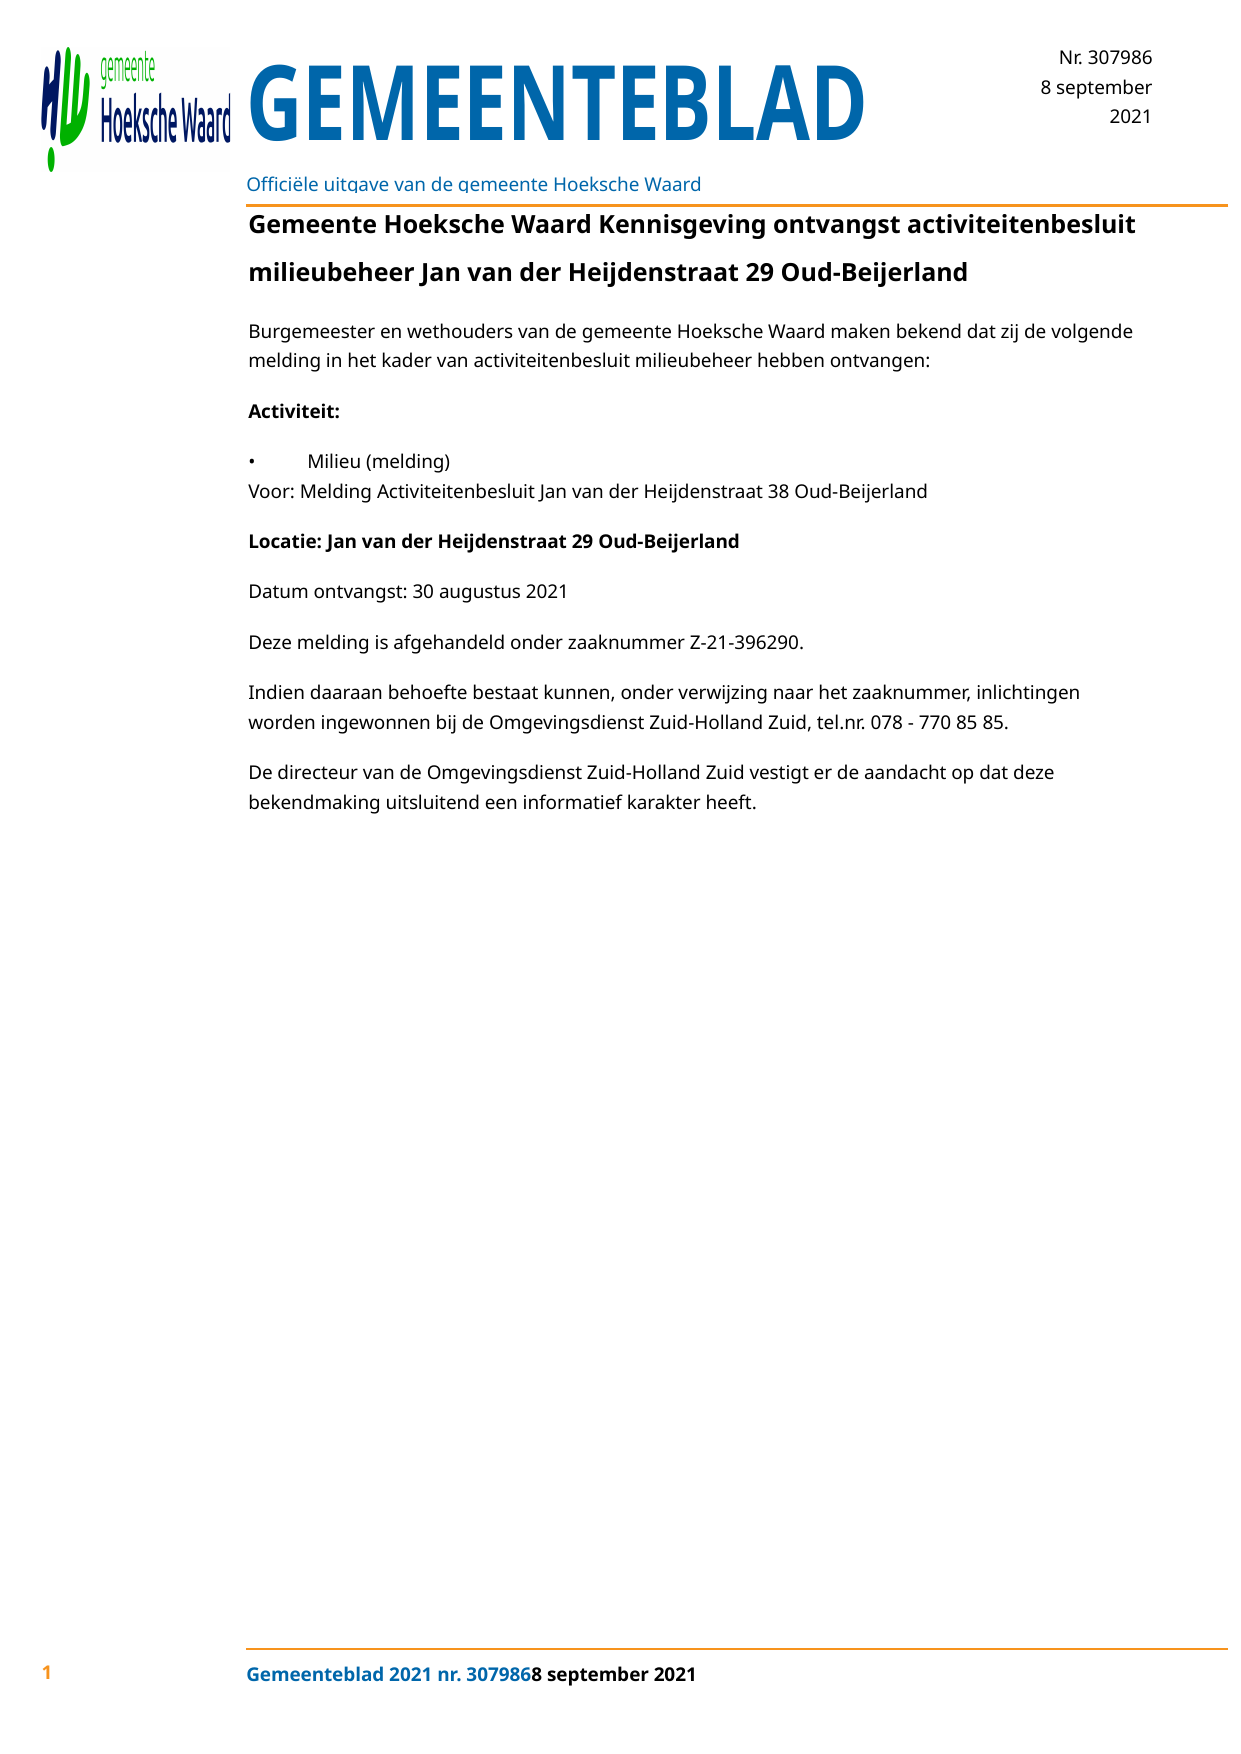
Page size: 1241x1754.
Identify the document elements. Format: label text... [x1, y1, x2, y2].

text Activiteit: [248, 398, 1152, 424]
text Burgemeester en wethouders van de gemeente Hoeksche Waard maken bekend dat zij de volgende melding in het kader van activiteitenbesluit milieubeheer hebben ontvangen: [248, 318, 1152, 373]
text Voor: Melding Activiteitenbesluit Jan van der Heijdenstraat 38 Oud-Beijerland [248, 478, 1152, 504]
text Indien daaraan behoefte bestaat kunnen, onder verwijzing naar het zaaknummer, inlichtingen worden ingewonnen bij de Omgevingsdienst Zuid-Holland Zuid, tel.nr. 078 - 770 85 85. [248, 679, 1152, 735]
text Deze melding is afgehandeld onder zaaknummer Z-21-396290. [248, 629, 1152, 655]
picture [41, 47, 231, 172]
list Milieu (melding) [248, 448, 1152, 474]
text Gemeente Hoeksche Waard Kennisgeving ontvangst activiteitenbesluit milieubeheer Jan van der Heijdenstraat 29 Oud-Beijerland [248, 207, 1152, 288]
text Datum ontvangst: 30 augustus 2021 [248, 579, 1152, 604]
text Locatie: Jan van der Heijdenstraat 29 Oud-Beijerland [248, 528, 1152, 554]
text De directeur van de Omgevingsdienst Zuid-Holland Zuid vestigt er de aandacht op dat deze bekendmaking uitsluitend een informatief karakter heeft. [248, 759, 1152, 815]
